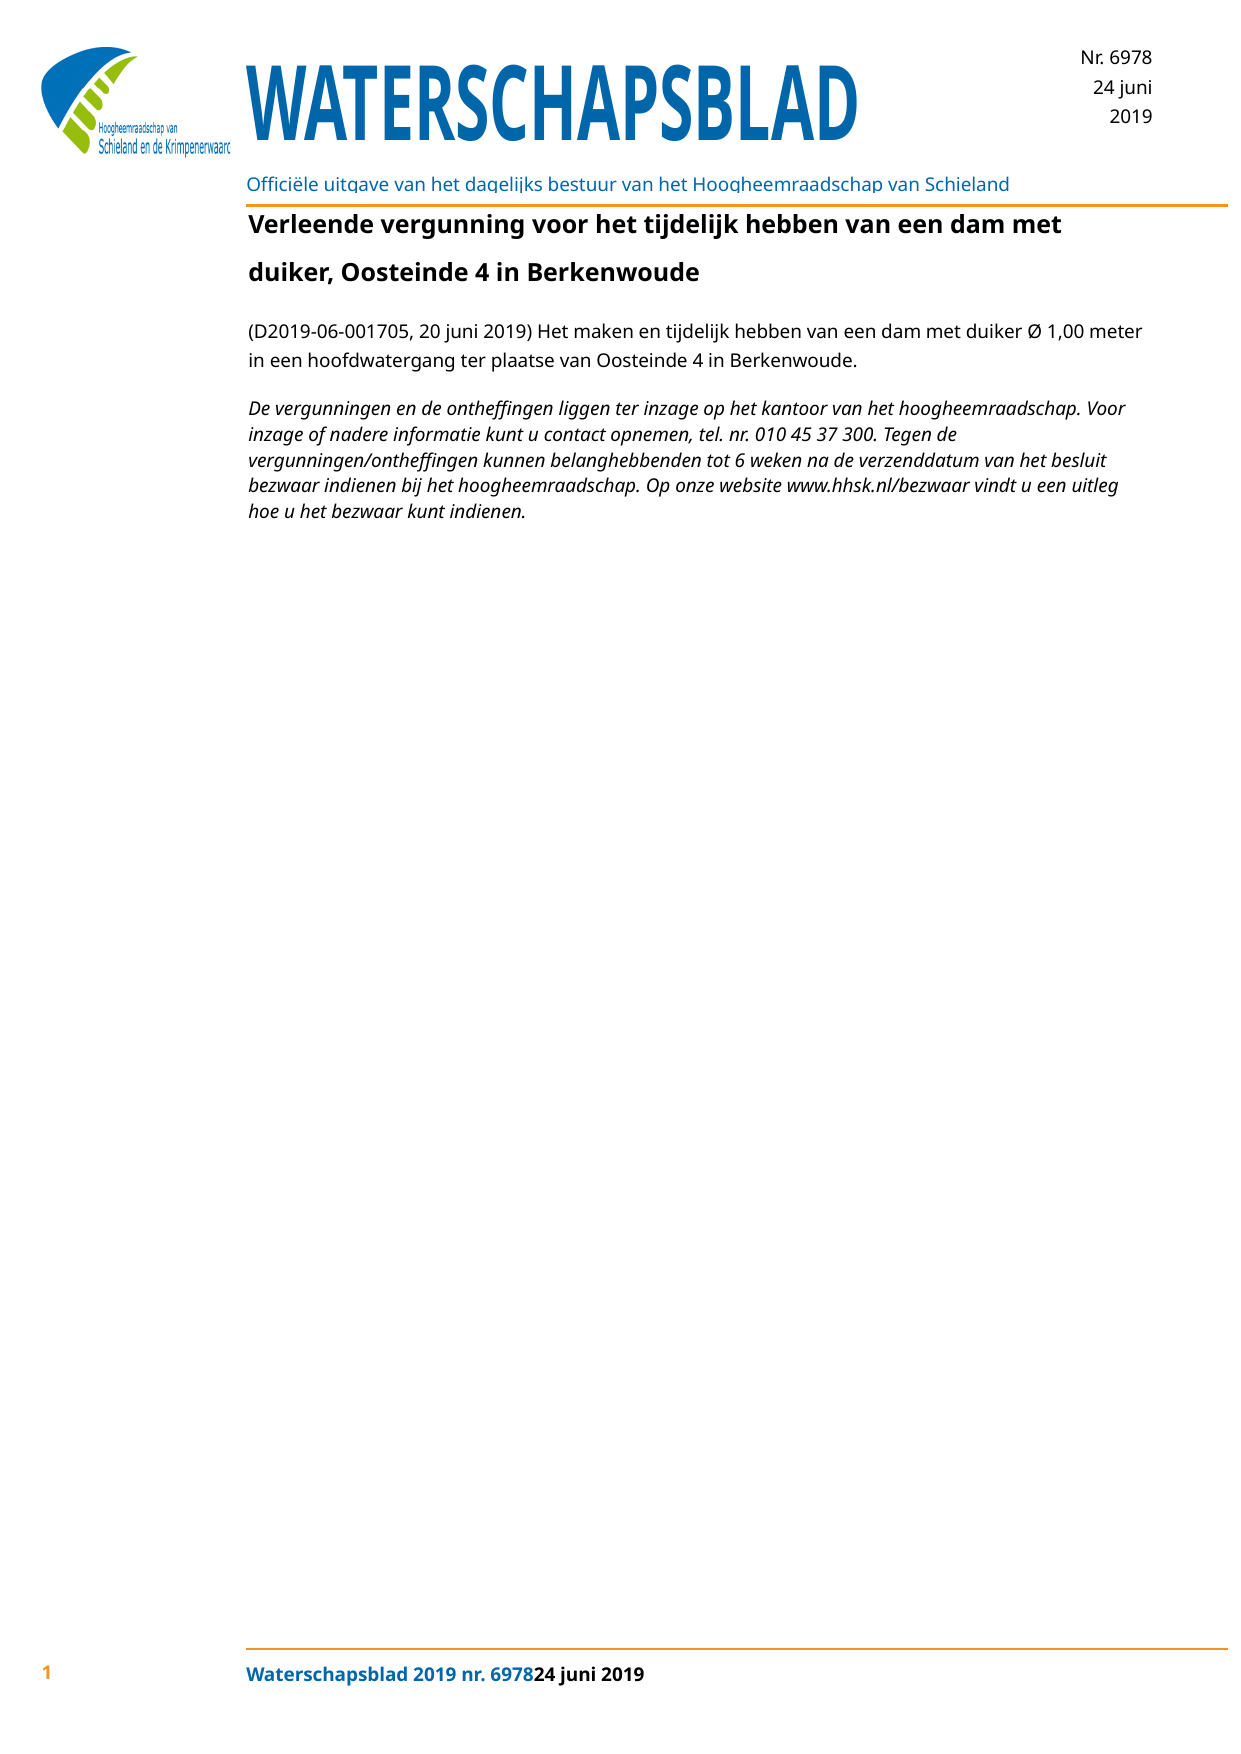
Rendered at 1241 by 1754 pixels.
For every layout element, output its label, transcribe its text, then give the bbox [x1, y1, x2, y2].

text De vergunningen en de ontheffingen liggen ter inzage op het kantoor van het hoogheemraadschap. Voor inzage of nadere informatie kunt u contact opnemen, tel. nr. 010 45 37 300. Tegen de vergunningen/ontheffingen kunnen belanghebbenden tot 6 weken na de verzenddatum van het besluit bezwaar indienen bij het hoogheemraadschap. Op onze website www.hhsk.nl/bezwaar vindt u een uitleg hoe u het bezwaar kunt indienen. [248, 395, 1152, 524]
text Verleende vergunning voor het tijdelijk hebben van een dam met duiker, Oosteinde 4 in Berkenwoude [248, 207, 1152, 288]
text (D2019-06-001705, 20 juni 2019) Het maken en tijdelijk hebben van een dam met duiker Ø 1,00 meter in een hoofdwatergang ter plaatse van Oosteinde 4 in Berkenwoude. [248, 318, 1152, 373]
picture [41, 47, 231, 172]
